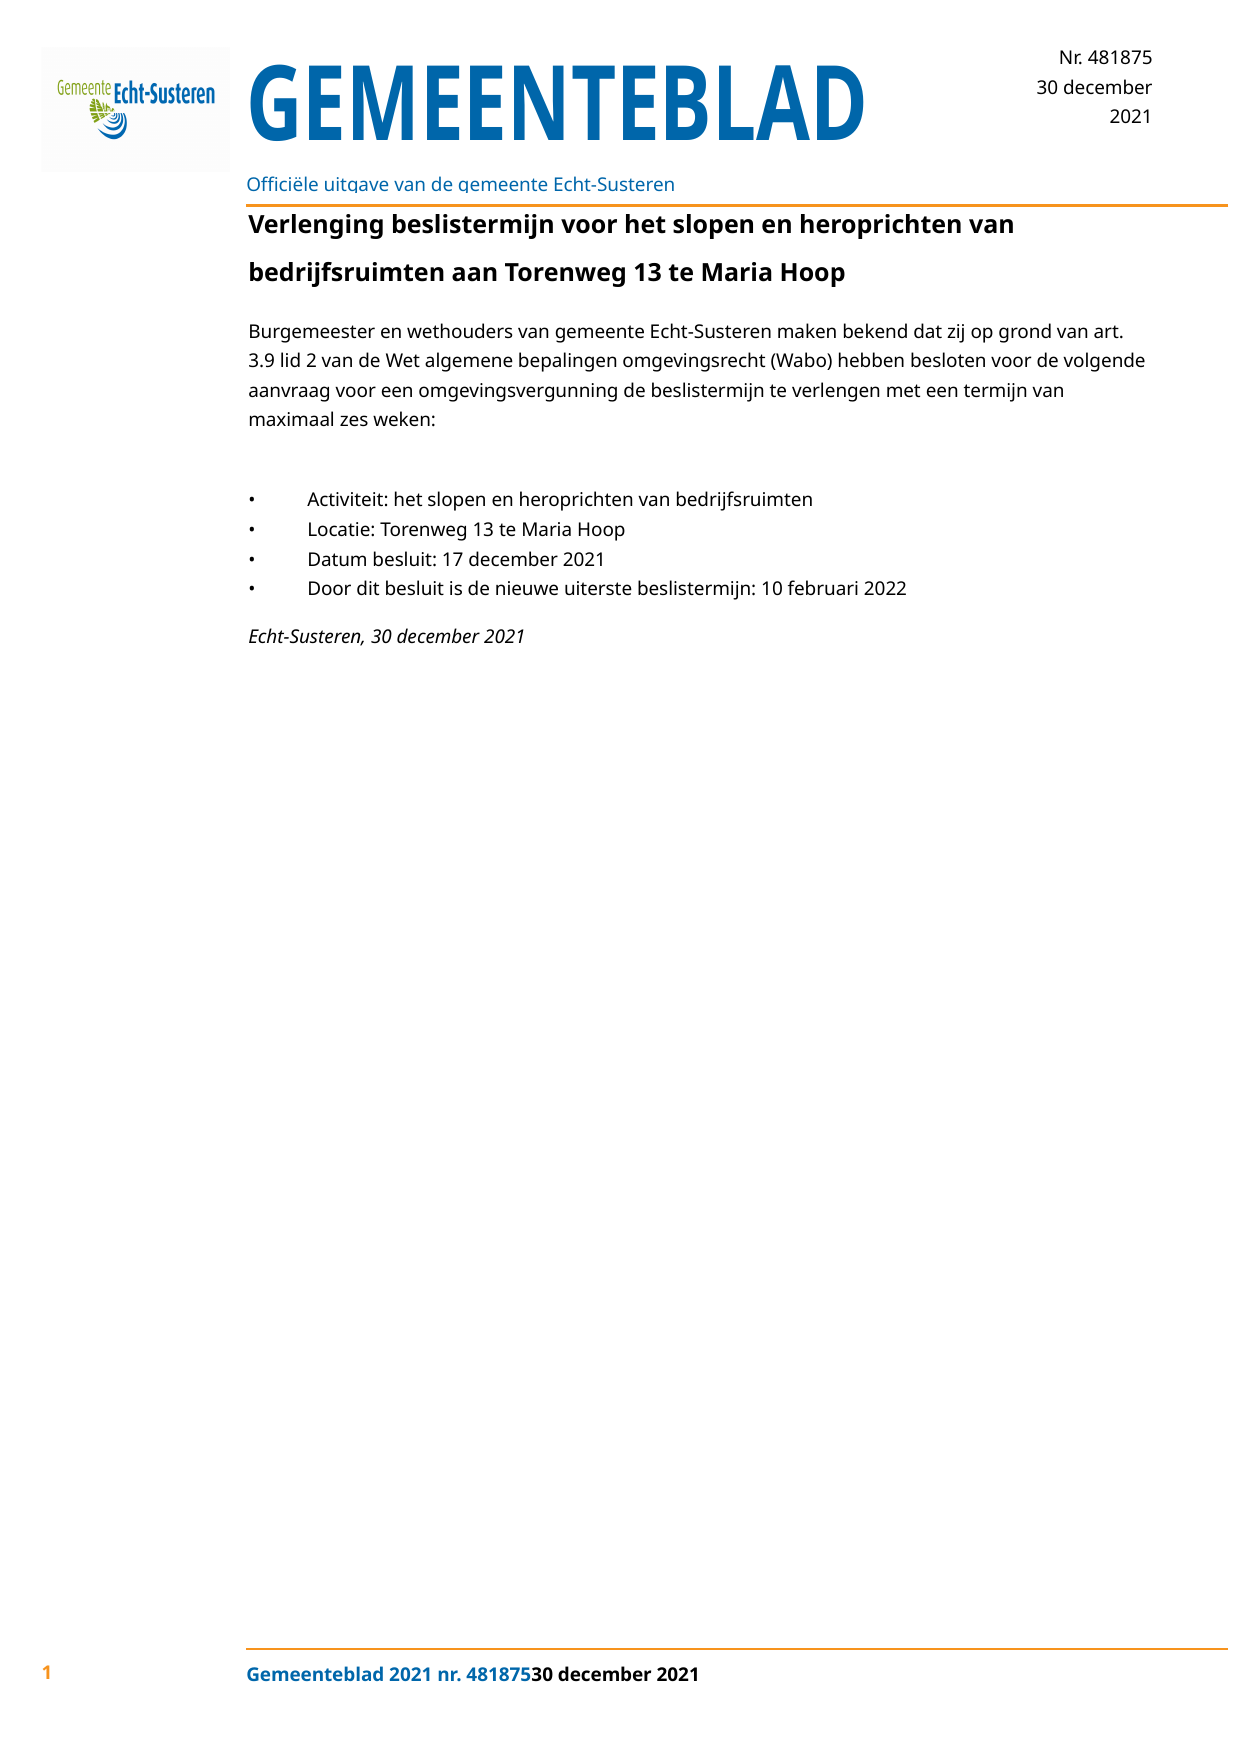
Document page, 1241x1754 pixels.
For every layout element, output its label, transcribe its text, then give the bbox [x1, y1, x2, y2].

list Door dit besluit is de nieuwe uiterste beslistermijn: 10 februari 2022 [248, 575, 1152, 601]
text Burgemeester en wethouders van gemeente Echt-Susteren maken bekend dat zij op grond van art. 3.9 lid 2 van de Wet algemene bepalingen omgevingsrecht (Wabo) hebben besloten voor de volgende aanvraag voor een omgevingsvergunning de beslistermijn te verlengen met een termijn van maximaal zes weken: [248, 318, 1152, 432]
text Verlenging beslistermijn voor het slopen en heroprichten van bedrijfsruimten aan Torenweg 13 te Maria Hoop [248, 207, 1152, 288]
list Activiteit: het slopen en heroprichten van bedrijfsruimten [248, 487, 1152, 512]
text Echt-Susteren, 30 december 2021 [248, 623, 1152, 649]
picture [41, 47, 231, 172]
list Datum besluit: 17 december 2021 [248, 546, 1152, 572]
list Locatie: Torenweg 13 te Maria Hoop [248, 516, 1152, 542]
